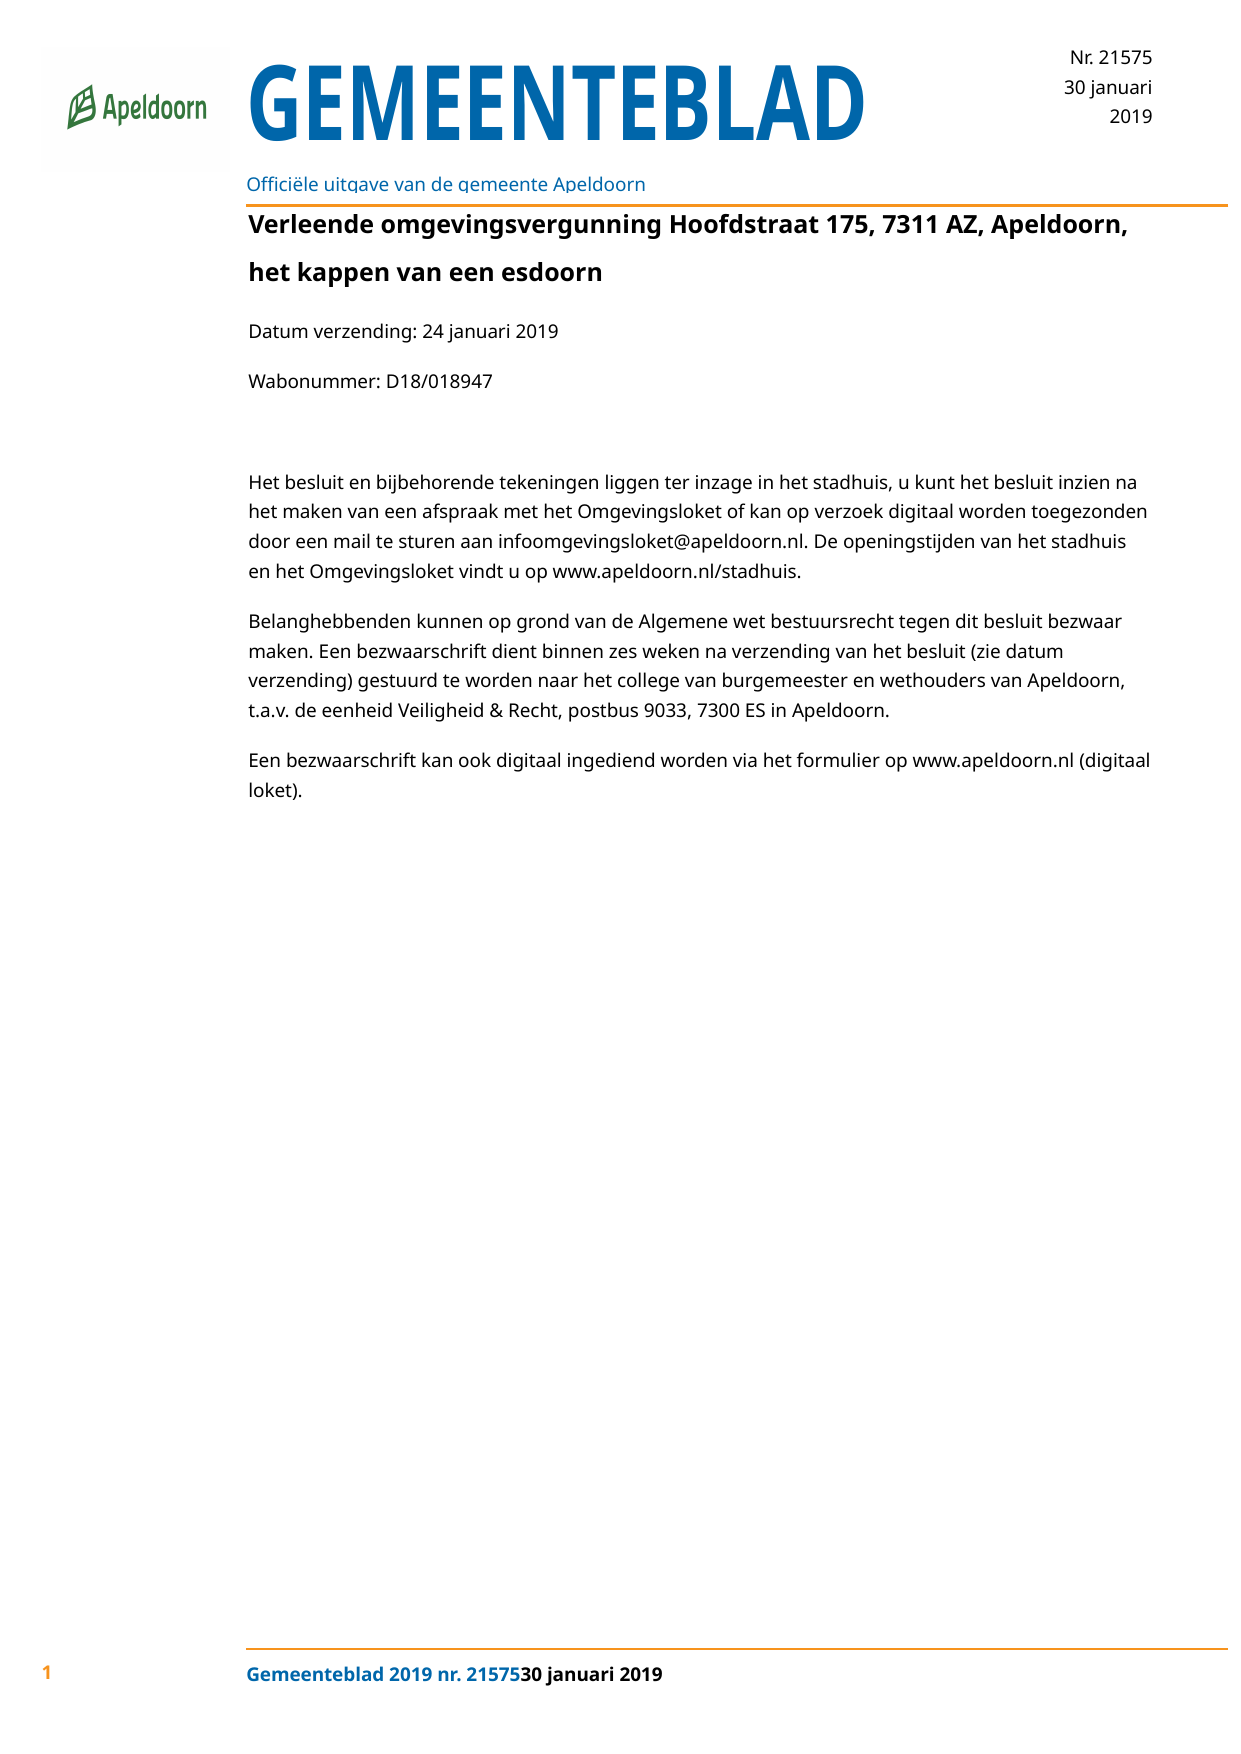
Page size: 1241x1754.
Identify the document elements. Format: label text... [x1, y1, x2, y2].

text Datum verzending: 24 januari 2019 [248, 318, 1152, 344]
text Het besluit en bijbehorende tekeningen liggen ter inzage in het stadhuis, u kunt het besluit inzien na het maken van een afspraak met het Omgevingsloket of kan op verzoek digitaal worden toegezonden door een mail te sturen aan infoomgevingsloket@apeldoorn.nl. De openingstijden van het stadhuis en het Omgevingsloket vindt u op www.apeldoorn.nl/stadhuis. [248, 469, 1152, 584]
text Wabonummer: D18/018947 [248, 368, 1152, 394]
text Verleende omgevingsvergunning Hoofdstraat 175, 7311 AZ, Apeldoorn, het kappen van een esdoorn [248, 207, 1152, 288]
text Een bezwaarschrift kan ook digitaal ingediend worden via het formulier op www.apeldoorn.nl (digitaal loket). [248, 747, 1152, 803]
picture [41, 47, 231, 172]
text Belanghebbenden kunnen op grond van de Algemene wet bestuursrecht tegen dit besluit bezwaar maken. Een bezwaarschrift dient binnen zes weken na verzending van het besluit (zie datum verzending) gestuurd te worden naar het college van burgemeester en wethouders van Apeldoorn, t.a.v. de eenheid Veiligheid & Recht, postbus 9033, 7300 ES in Apeldoorn. [248, 608, 1152, 723]
